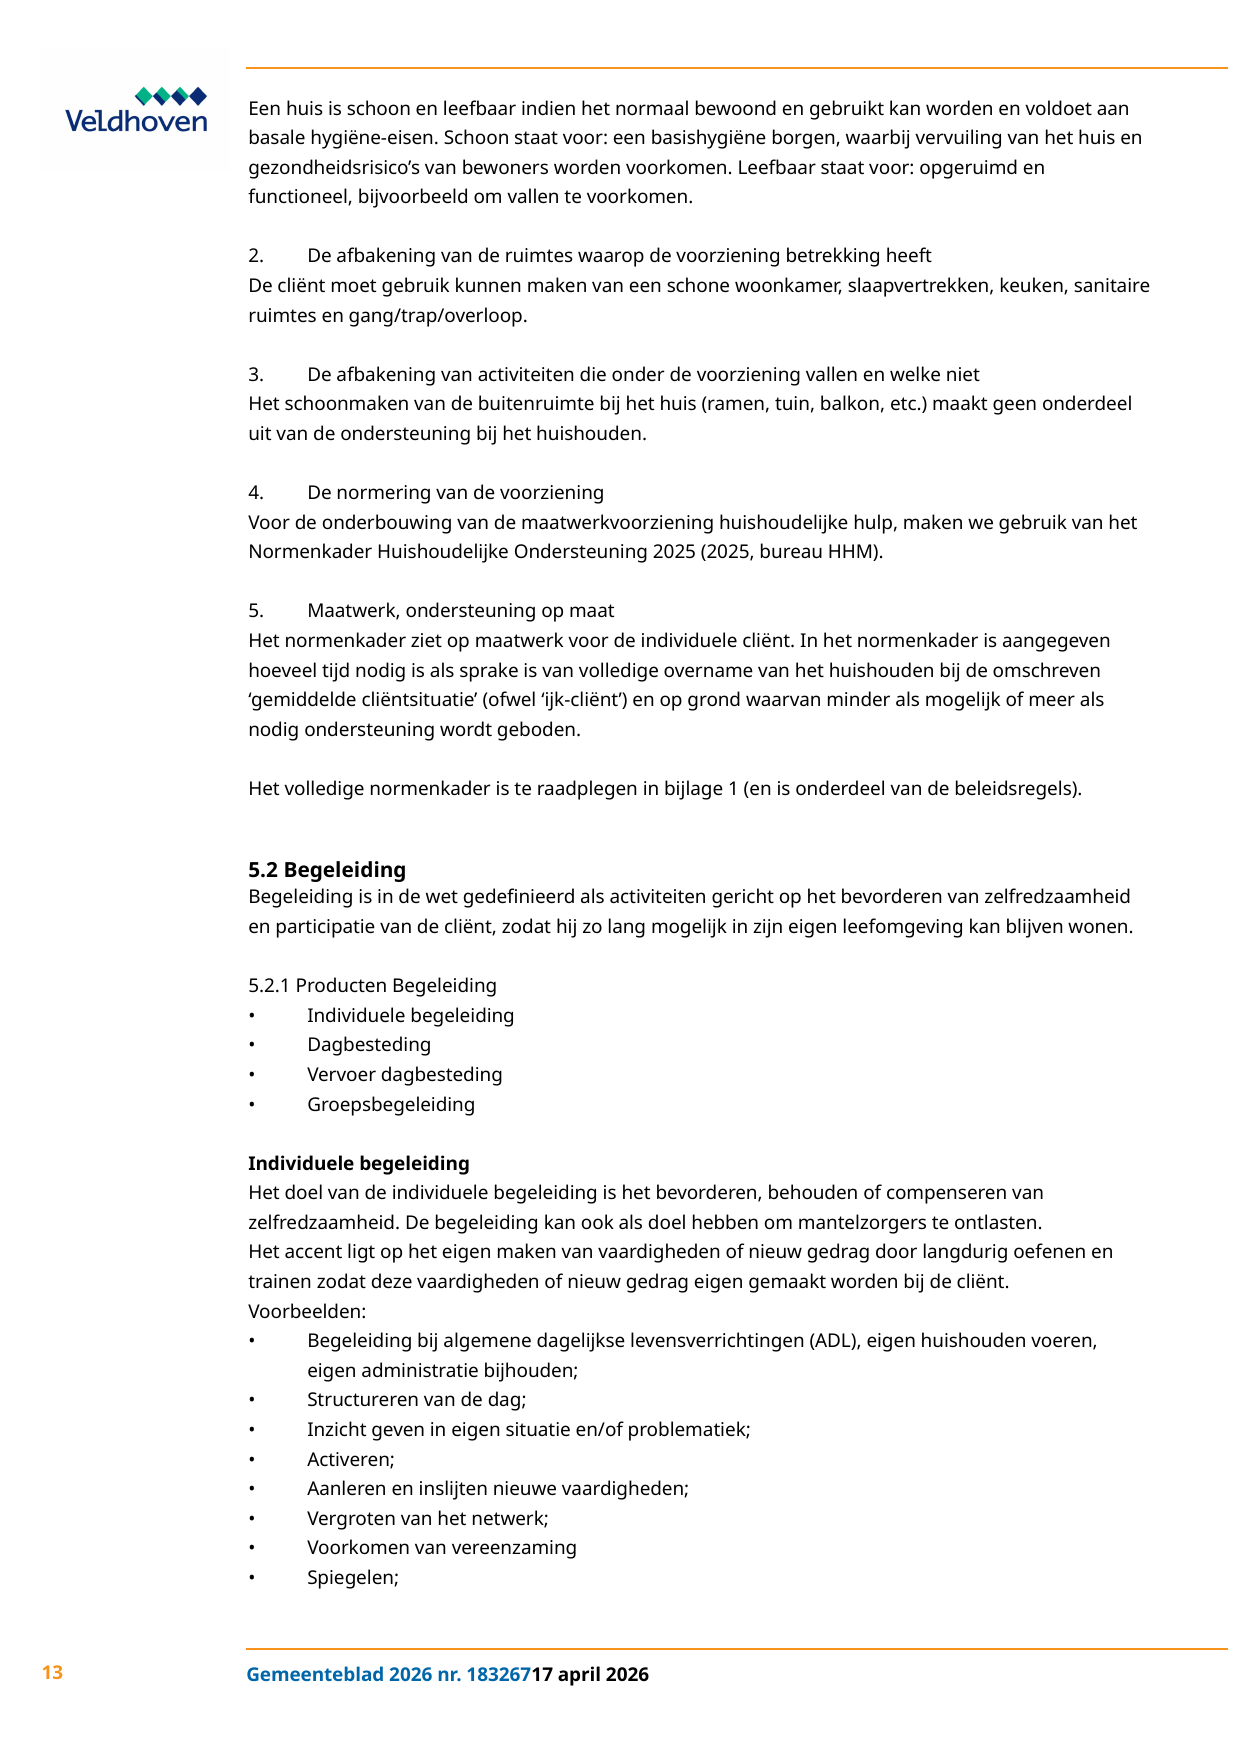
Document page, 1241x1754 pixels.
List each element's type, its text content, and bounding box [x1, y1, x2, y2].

text Het normenkader ziet op maatwerk voor de individuele cliënt. In het normenkader is aangegeven hoeveel tijd nodig is als sprake is van volledige overname van het huishouden bij de omschreven ‘gemiddelde cliëntsituatie’ (ofwel ‘ijk-cliënt’) en op grond waarvan minder als mogelijk of meer als nodig ondersteuning wordt geboden. [248, 627, 1152, 742]
list Inzicht geven in eigen situatie en/of problematiek; [248, 1416, 1152, 1442]
text Een huis is schoon en leefbaar indien het normaal bewoond en gebruikt kan worden en voldoet aan basale hygiëne-eisen. Schoon staat voor: een basishygiëne borgen, waarbij vervuiling van het huis en gezondheidsrisico’s van bewoners worden voorkomen. Leefbaar staat voor: opgeruimd en functioneel, bijvoorbeeld om vallen te voorkomen. [248, 95, 1152, 209]
list Begeleiding bij algemene dagelijkse levensverrichtingen (ADL), eigen huishouden voeren, eigen administratie bijhouden; [248, 1327, 1152, 1383]
text Het volledige normenkader is te raadplegen in bijlage 1 (en is onderdeel van de beleidsregels). [248, 775, 1152, 801]
text Individuele begeleiding [248, 1150, 1152, 1176]
list Voorkomen van vereenzaming [248, 1534, 1152, 1560]
text Het schoonmaken van de buitenruimte bij het huis (ramen, tuin, balkon, etc.) maakt geen onderdeel uit van de ondersteuning bij het huishouden. [248, 391, 1152, 446]
text De cliënt moet gebruik kunnen maken van een schone woonkamer, slaapvertrekken, keuken, sanitaire ruimtes en gang/trap/overloop. [248, 272, 1152, 328]
text 5.2.1 Producten Begeleiding [248, 972, 1152, 998]
list Maatwerk, ondersteuning op maat [248, 598, 1152, 623]
picture [41, 47, 231, 172]
text 5.2 Begeleiding [248, 855, 1152, 884]
list Spiegelen; [248, 1564, 1152, 1590]
list Groepsbegeleiding [248, 1091, 1152, 1116]
list De afbakening van activiteiten die onder de voorziening vallen en welke niet [248, 361, 1152, 387]
list De afbakening van de ruimtes waarop de voorziening betrekking heeft [248, 243, 1152, 268]
text Het doel van de individuele begeleiding is het bevorderen, behouden of compenseren van zelfredzaamheid. De begeleiding kan ook als doel hebben om mantelzorgers te ontlasten. [248, 1179, 1152, 1235]
list De normering van de voorziening [248, 479, 1152, 505]
list Individuele begeleiding [248, 1002, 1152, 1028]
list Vervoer dagbesteding [248, 1061, 1152, 1087]
list Dagbesteding [248, 1032, 1152, 1057]
list Activeren; [248, 1446, 1152, 1471]
list Aanleren en inslijten nieuwe vaardigheden; [248, 1475, 1152, 1501]
text Voorbeelden: [248, 1298, 1152, 1323]
list Vergroten van het netwerk; [248, 1505, 1152, 1531]
list Structureren van de dag; [248, 1387, 1152, 1412]
text Begeleiding is in de wet gedefinieerd als activiteiten gericht op het bevorderen van zelfredzaamheid en participatie van de cliënt, zodat hij zo lang mogelijk in zijn eigen leefomgeving kan blijven wonen. [248, 884, 1152, 939]
text Voor de onderbouwing van de maatwerkvoorziening huishoudelijke hulp, maken we gebruik van het Normenkader Huishoudelijke Ondersteuning 2025 (2025, bureau HHM). [248, 509, 1152, 564]
text Het accent ligt op het eigen maken van vaardigheden of nieuw gedrag door langdurig oefenen en trainen zodat deze vaardigheden of nieuw gedrag eigen gemaakt worden bij de cliënt. [248, 1239, 1152, 1294]
